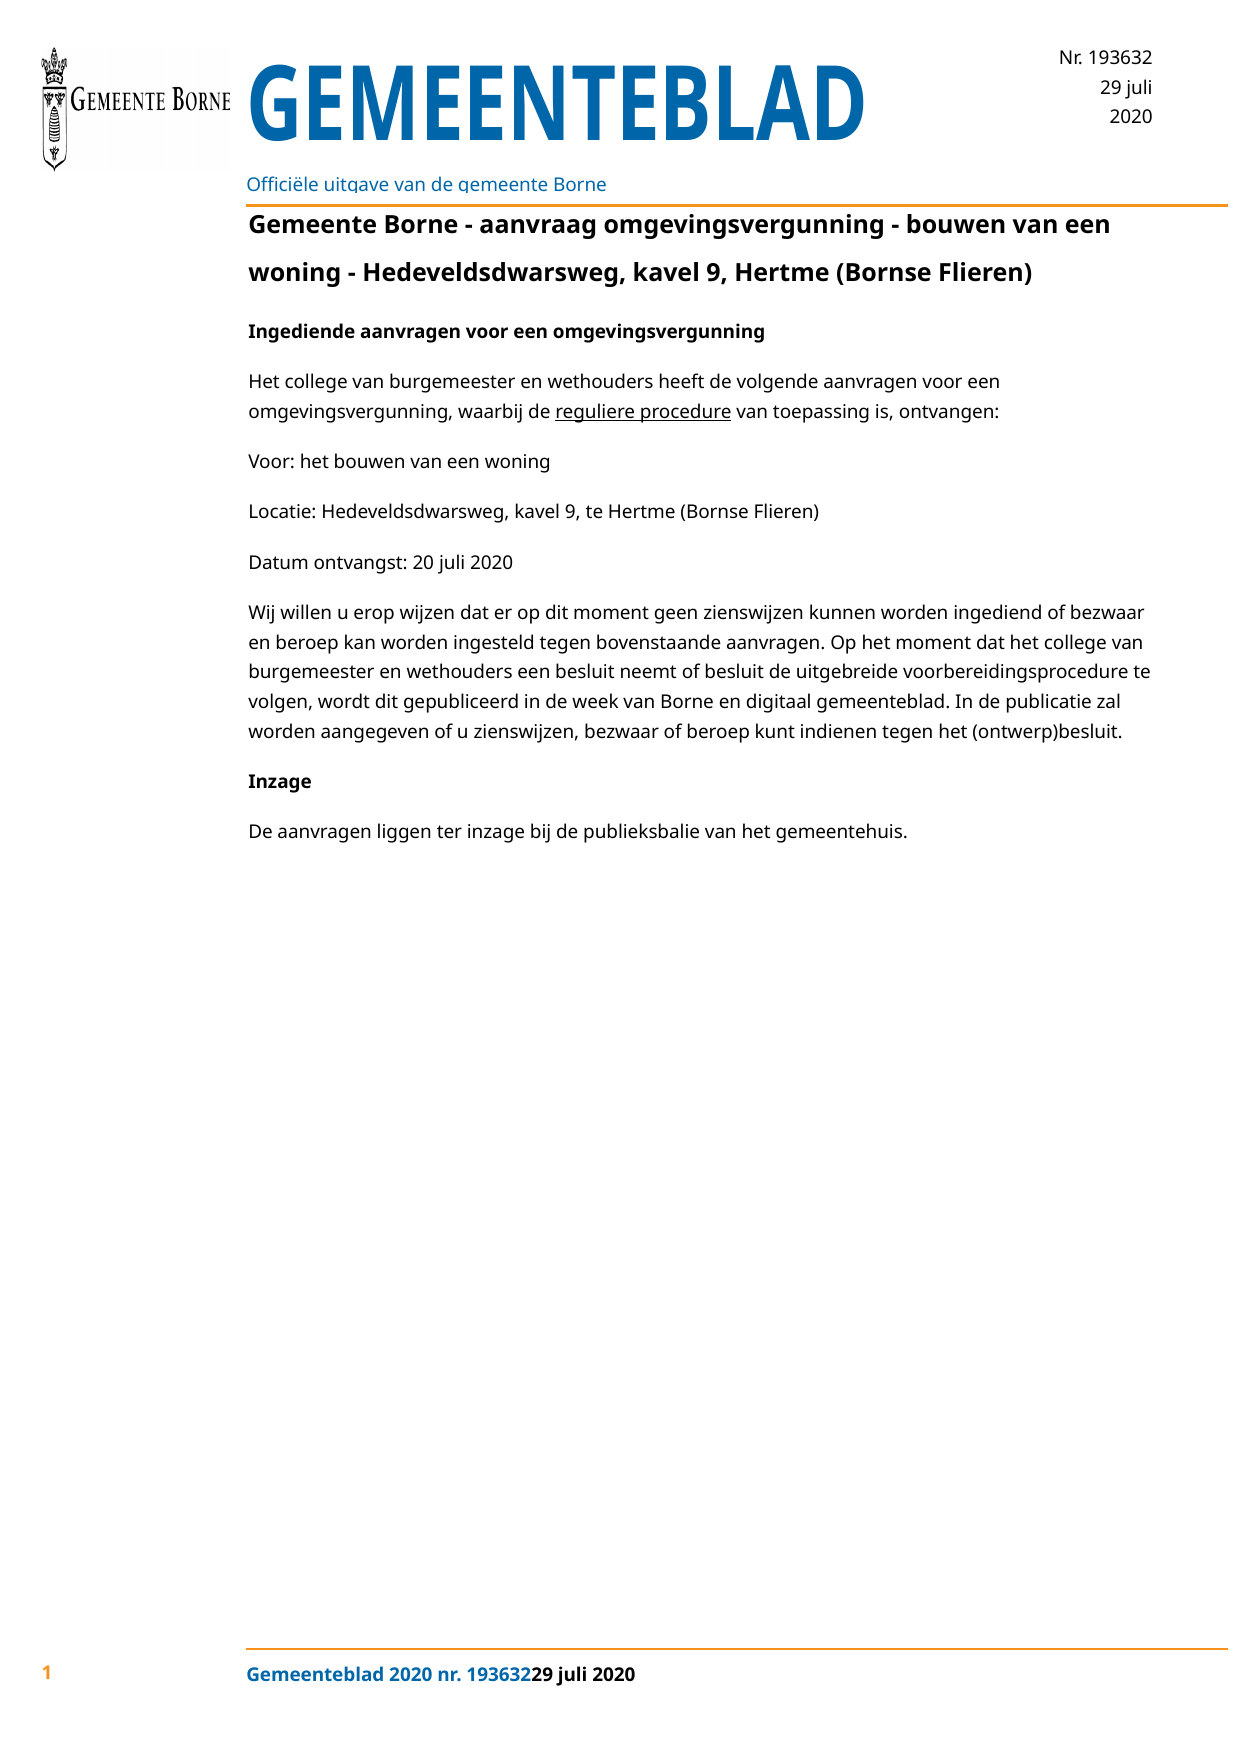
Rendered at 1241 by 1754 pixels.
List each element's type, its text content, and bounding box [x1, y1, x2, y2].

text De aanvragen liggen ter inzage bij de publieksbalie van het gemeentehuis. [248, 819, 1152, 844]
text Datum ontvangst: 20 juli 2020 [248, 549, 1152, 575]
text Voor: het bouwen van een woning [248, 448, 1152, 474]
text Wij willen u erop wijzen dat er op dit moment geen zienswijzen kunnen worden ingediend of bezwaar en beroep kan worden ingesteld tegen bovenstaande aanvragen. Op het moment dat het college van burgemeester en wethouders een besluit neemt of besluit de uitgebreide voorbereidingsprocedure te volgen, wordt dit gepubliceerd in de week van Borne en digitaal gemeenteblad. In de publicatie zal worden aangegeven of u zienswijzen, bezwaar of beroep kunt indienen tegen het (ontwerp)besluit. [248, 599, 1152, 744]
text Locatie: Hedeveldsdwarsweg, kavel 9, te Hertme (Bornse Flieren) [248, 499, 1152, 524]
text Gemeente Borne - aanvraag omgevingsvergunning - bouwen van een woning - Hedeveldsdwarsweg, kavel 9, Hertme (Bornse Flieren) [248, 207, 1152, 288]
text Het college van burgemeester en wethouders heeft de volgende aanvragen voor een omgevingsvergunning, waarbij de reguliere procedure van toepassing is, ontvangen: [248, 368, 1152, 424]
text Ingediende aanvragen voor een omgevingsvergunning [248, 318, 1152, 344]
picture [41, 47, 231, 172]
text Inzage [248, 768, 1152, 794]
